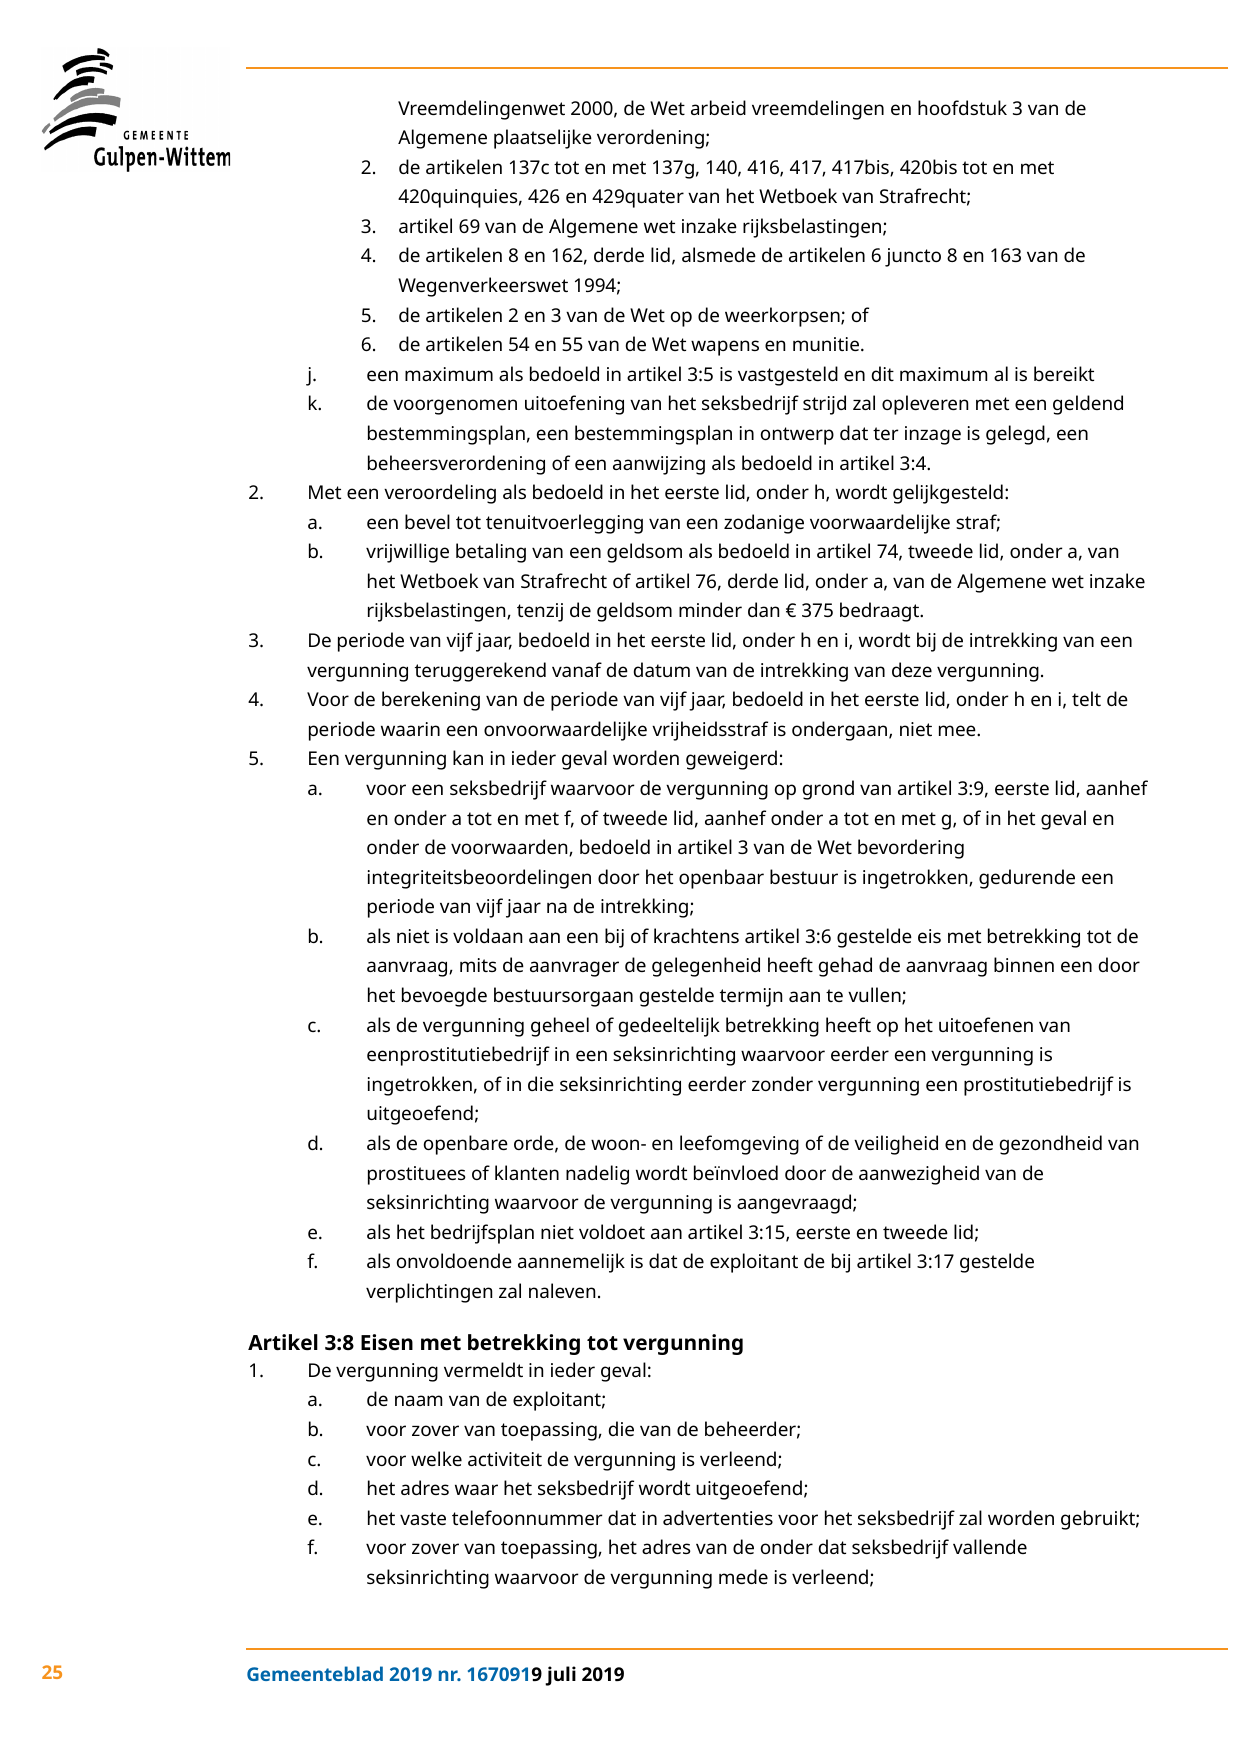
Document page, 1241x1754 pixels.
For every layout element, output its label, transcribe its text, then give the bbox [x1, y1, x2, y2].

list De periode van vijf jaar, bedoeld in het eerste lid, onder h en i, wordt bij de intrekking van een vergunning teruggerekend vanaf de datum van de intrekking van deze vergunning. [248, 627, 1152, 683]
list als de vergunning geheel of gedeeltelijk betrekking heeft op het uitoefenen van eenprostitutiebedrijf in een seksinrichting waarvoor eerder een vergunning is ingetrokken, of in die seksinrichting eerder zonder vergunning een prostitutiebedrijf is uitgeoefend; [307, 1012, 1152, 1126]
list de artikelen 2 en 3 van de Wet op de weerkorpsen; of [361, 302, 1152, 328]
list Vreemdelingenwet 2000, de Wet arbeid vreemdelingen en hoofdstuk 3 van de Algemene plaatselijke verordening; [361, 95, 1152, 150]
list als niet is voldaan aan een bij of krachtens artikel 3:6 gestelde eis met betrekking tot de aanvraag, mits de aanvrager de gelegenheid heeft gehad de aanvraag binnen een door het bevoegde bestuursorgaan gestelde termijn aan te vullen; [307, 923, 1152, 1008]
list het vaste telefoonnummer dat in advertenties voor het seksbedrijf zal worden gebruikt; [307, 1505, 1152, 1531]
list de artikelen 137c tot en met 137g, 140, 416, 417, 417bis, 420bis tot en met 420quinquies, 426 en 429quater van het Wetboek van Strafrecht; [361, 154, 1152, 209]
list voor zover van toepassing, die van de beheerder; [307, 1416, 1152, 1442]
list artikel 69 van de Algemene wet inzake rijksbelastingen; [361, 213, 1152, 239]
text Artikel 3:8 Eisen met betrekking tot vergunning [248, 1328, 1152, 1357]
list voor zover van toepassing, het adres van de onder dat seksbedrijf vallende seksinrichting waarvoor de vergunning mede is verleend; [307, 1534, 1152, 1590]
list de artikelen 8 en 162, derde lid, alsmede de artikelen 6 juncto 8 en 163 van de Wegenverkeerswet 1994; [361, 243, 1152, 298]
list een bevel tot tenuitvoerlegging van een zodanige voorwaardelijke straf; [307, 509, 1152, 535]
list Met een veroordeling als bedoeld in het eerste lid, onder h, wordt gelijkgesteld: [248, 479, 1152, 505]
list een maximum als bedoeld in artikel 3:5 is vastgesteld en dit maximum al is bereikt [307, 361, 1152, 387]
list Voor de berekening van de periode van vijf jaar, bedoeld in het eerste lid, onder h en i, telt de periode waarin een onvoorwaardelijke vrijheidsstraf is ondergaan, niet mee. [248, 686, 1152, 742]
list voor welke activiteit de vergunning is verleend; [307, 1446, 1152, 1471]
list als het bedrijfsplan niet voldoet aan artikel 3:15, eerste en tweede lid; [307, 1219, 1152, 1245]
list De vergunning vermeldt in ieder geval: [248, 1357, 1152, 1383]
list voor een seksbedrijf waarvoor de vergunning op grond van artikel 3:9, eerste lid, aanhef en onder a tot en met f, of tweede lid, aanhef onder a tot en met g, of in het geval en onder de voorwaarden, bedoeld in artikel 3 van de Wet bevordering integriteitsbeoordelingen door het openbaar bestuur is ingetrokken, gedurende een periode van vijf jaar na de intrekking; [307, 775, 1152, 919]
list als onvoldoende aannemelijk is dat de exploitant de bij artikel 3:17 gestelde verplichtingen zal naleven. [307, 1248, 1152, 1304]
list de voorgenomen uitoefening van het seksbedrijf strijd zal opleveren met een geldend bestemmingsplan, een bestemmingsplan in ontwerp dat ter inzage is gelegd, een beheersverordening of een aanwijzing als bedoeld in artikel 3:4. [307, 391, 1152, 476]
list vrijwillige betaling van een geldsom als bedoeld in artikel 74, tweede lid, onder a, van het Wetboek van Strafrecht of artikel 76, derde lid, onder a, van de Algemene wet inzake rijksbelastingen, tenzij de geldsom minder dan € 375 bedraagt. [307, 538, 1152, 623]
list de artikelen 54 en 55 van de Wet wapens en munitie. [361, 331, 1152, 357]
list Een vergunning kan in ieder geval worden geweigerd: [248, 746, 1152, 771]
list de naam van de exploitant; [307, 1387, 1152, 1412]
list het adres waar het seksbedrijf wordt uitgeoefend; [307, 1475, 1152, 1501]
picture [41, 47, 231, 172]
list als de openbare orde, de woon- en leefomgeving of de veiligheid en de gezondheid van prostituees of klanten nadelig wordt beïnvloed door de aanwezigheid van de seksinrichting waarvoor de vergunning is aangevraagd; [307, 1130, 1152, 1215]
